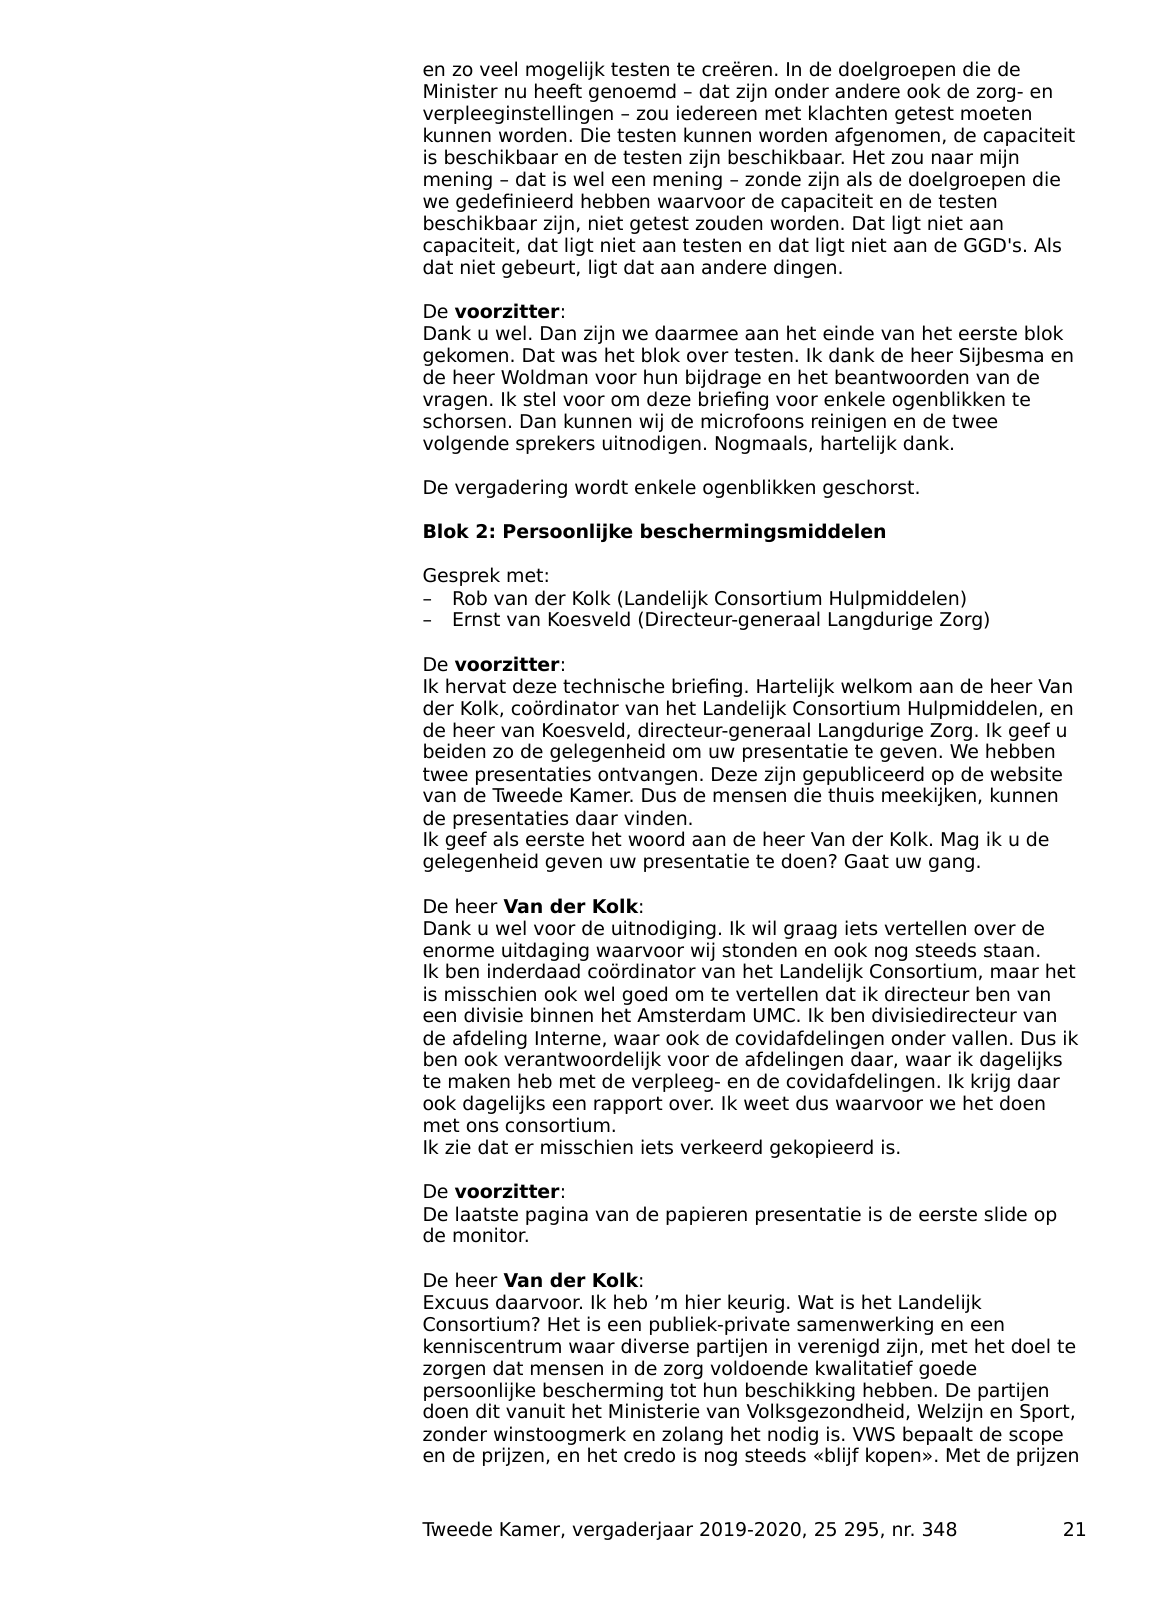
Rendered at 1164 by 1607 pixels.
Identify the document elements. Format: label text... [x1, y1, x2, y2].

text – Ernst van Koesveld (Directeur-generaal Langdurige Zorg) [422, 609, 1087, 631]
text en zo veel mogelijk testen te creëren. In de doelgroepen die de Minister nu heeft genoemd – dat zijn onder andere ook de zorg- en verpleeginstellingen – zou iedereen met klachten getest moeten kunnen worden. Die testen kunnen worden afgenomen, de capaciteit is beschikbaar en de testen zijn beschikbaar. Het zou naar mijn mening – dat is wel een mening – zonde zijn als de doelgroepen die we gedefinieerd hebben waarvoor de capaciteit en de testen beschikbaar zijn, niet getest zouden worden. Dat ligt niet aan capaciteit, dat ligt niet aan testen en dat ligt niet aan de GGD's. Als dat niet gebeurt, ligt dat aan andere dingen. [422, 59, 1087, 279]
text Dank u wel. Dan zijn we daarmee aan het einde van het eerste blok gekomen. Dat was het blok over testen. Ik dank de heer Sijbesma en de heer Woldman voor hun bijdrage en het beantwoorden van de vragen. Ik stel voor om deze briefing voor enkele ogenblikken te schorsen. Dan kunnen wij de microfoons reinigen en de twee volgende sprekers uitnodigen. Nogmaals, hartelijk dank. [422, 323, 1087, 455]
subtitle Blok 2: Persoonlijke beschermingsmiddelen [422, 521, 1087, 543]
text De voorzitter: [422, 653, 1087, 676]
text – Rob van der Kolk (Landelijk Consortium Hulpmiddelen) [422, 587, 1087, 609]
text Ik ben inderdaad coördinator van het Landelijk Consortium, maar het is misschien ook wel goed om te vertellen dat ik directeur ben van een divisie binnen het Amsterdam UMC. Ik ben divisiedirecteur van de afdeling Interne, waar ook de covidafdelingen onder vallen. Dus ik ben ook verantwoordelijk voor de afdelingen daar, waar ik dagelijks te maken heb met de verpleeg- en de covidafdelingen. Ik krijg daar ook dagelijks een rapport over. Ik weet dus waarvoor we het doen met ons consortium. [422, 961, 1087, 1137]
text De heer Van der Kolk: [422, 1269, 1087, 1292]
text Gesprek met: [422, 565, 1087, 587]
text De voorzitter: [422, 301, 1087, 323]
text De voorzitter: [422, 1181, 1087, 1203]
text Ik geef als eerste het woord aan de heer Van der Kolk. Mag ik u de gelegenheid geven uw presentatie te doen? Gaat uw gang. [422, 829, 1087, 873]
text Excuus daarvoor. Ik heb ’m hier keurig. Wat is het Landelijk Consortium? Het is een publiek-private samenwerking en een kenniscentrum waar diverse partijen in verenigd zijn, met het doel te zorgen dat mensen in de zorg voldoende kwalitatief goede persoonlijke bescherming tot hun beschikking hebben. De partijen doen dit vanuit het Ministerie van Volksgezondheid, Welzijn en Sport, zonder winstoogmerk en zolang het nodig is. VWS bepaalt de scope en de prijzen, en het credo is nog steeds «blijf kopen». Met de prijzen [422, 1292, 1087, 1467]
text Dank u wel voor de uitnodiging. Ik wil graag iets vertellen over de enorme uitdaging waarvoor wij stonden en ook nog steeds staan. [422, 917, 1087, 961]
text De laatste pagina van de papieren presentatie is de eerste slide op de monitor. [422, 1203, 1087, 1247]
text Ik hervat deze technische briefing. Hartelijk welkom aan de heer Van der Kolk, coördinator van het Landelijk Consortium Hulpmiddelen, en de heer van Koesveld, directeur-generaal Langdurige Zorg. Ik geef u beiden zo de gelegenheid om uw presentatie te geven. We hebben twee presentaties ontvangen. Deze zijn gepubliceerd op de website van de Tweede Kamer. Dus de mensen die thuis meekijken, kunnen de presentaties daar vinden. [422, 676, 1087, 829]
text Ik zie dat er misschien iets verkeerd gekopieerd is. [422, 1137, 1087, 1159]
text De heer Van der Kolk: [422, 896, 1087, 917]
text De vergadering wordt enkele ogenblikken geschorst. [422, 477, 1087, 499]
